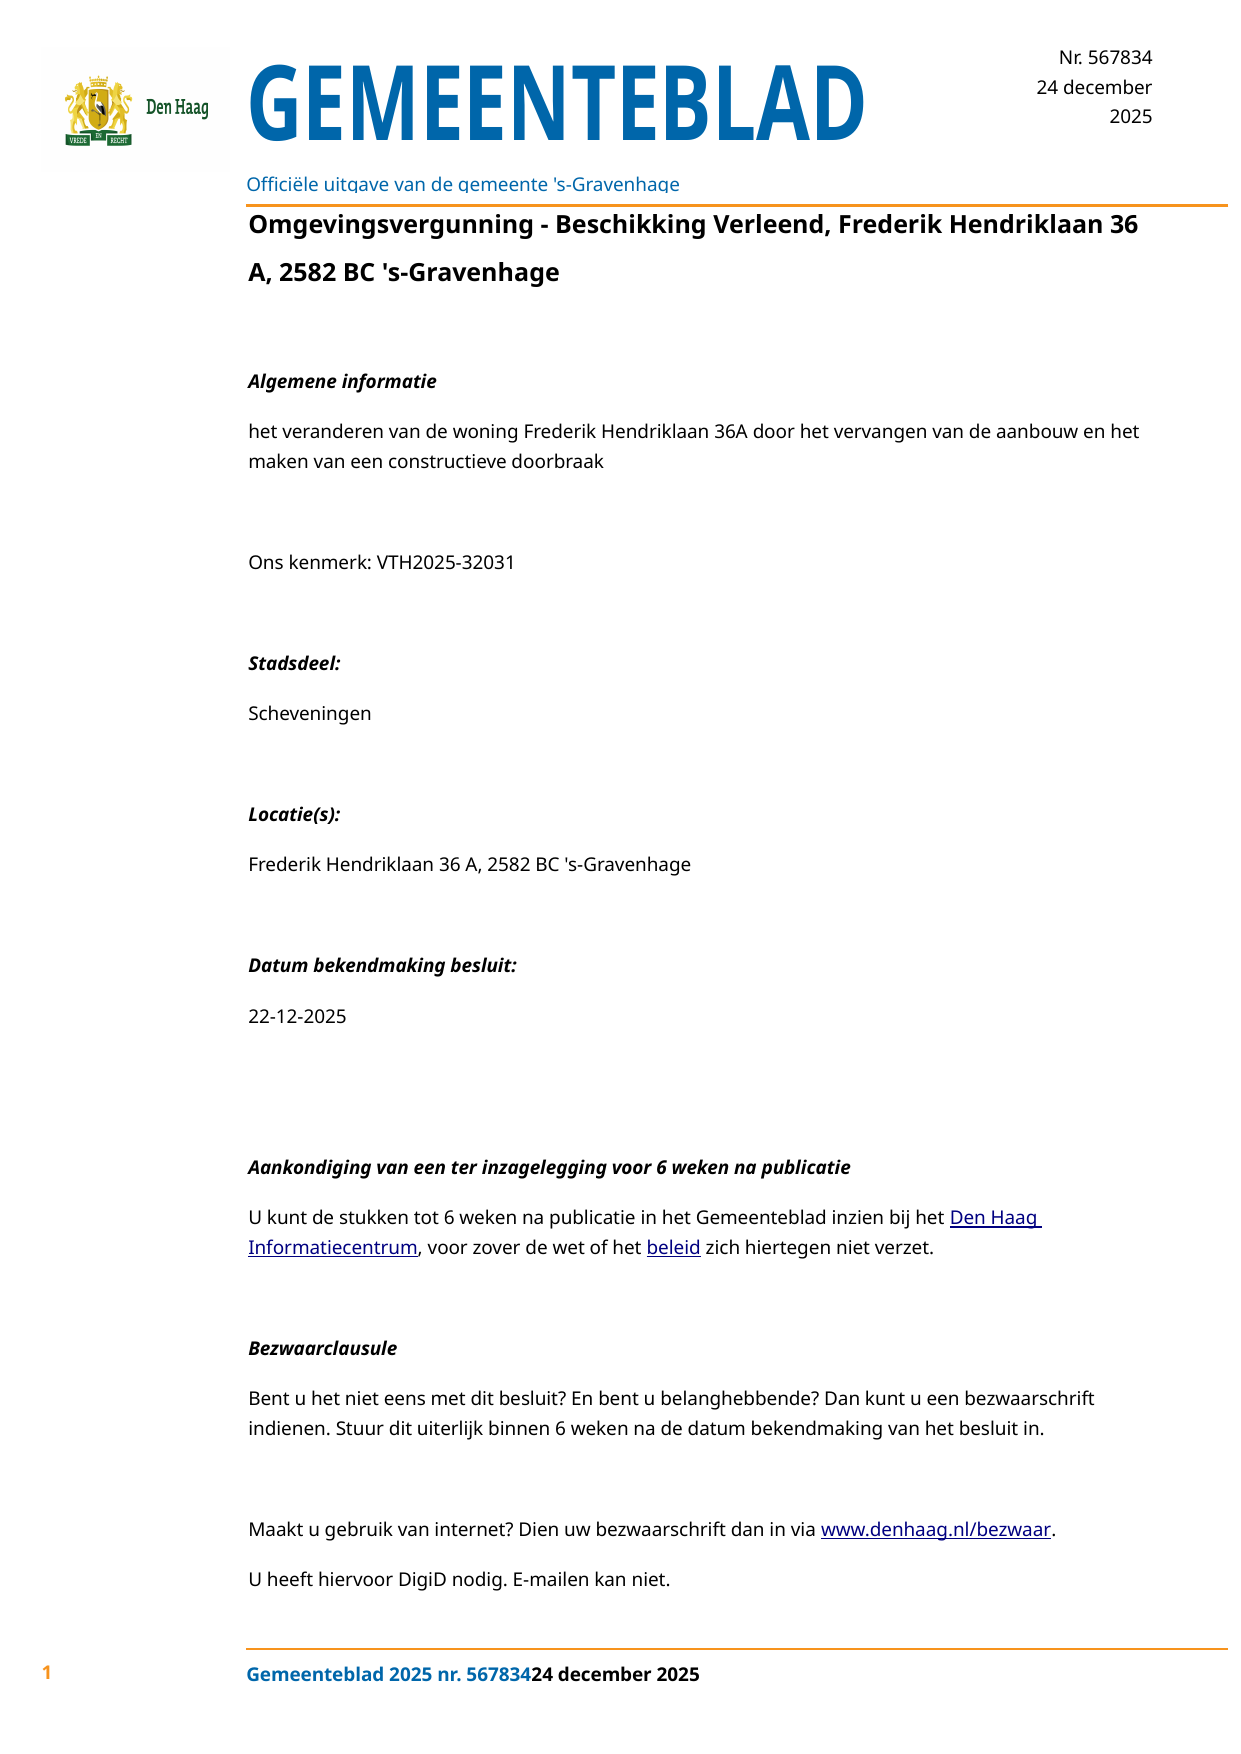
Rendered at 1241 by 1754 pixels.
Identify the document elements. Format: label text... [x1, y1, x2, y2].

text 22-12-2025 [248, 1003, 1152, 1029]
text Omgevingsvergunning - Beschikking Verleend, Frederik Hendriklaan 36 A, 2582 BC 's-Gravenhage [248, 207, 1152, 288]
text U kunt de stukken tot 6 weken na publicatie in het Gemeenteblad inzien bij het Den Haag Informatiecentrum, voor zover de wet of het beleid zich hiertegen niet verzet. [248, 1204, 1152, 1260]
text Bent u het niet eens met dit besluit? En bent u belanghebbende? Dan kunt u een bezwaarschrift indienen. Stuur dit uiterlijk binnen 6 weken na de datum bekendmaking van het besluit in. [248, 1385, 1152, 1441]
text Datum bekendmaking besluit: [248, 952, 1152, 978]
text Scheveningen [248, 700, 1152, 726]
text U heeft hiervoor DigiD nodig. E-mailen kan niet. [248, 1566, 1152, 1592]
text het veranderen van de woning Frederik Hendriklaan 36A door het vervangen van de aanbouw en het maken van een constructieve doorbraak [248, 419, 1152, 474]
text Frederik Hendriklaan 36 A, 2582 BC 's-Gravenhage [248, 852, 1152, 877]
text Stadsdeel: [248, 650, 1152, 676]
text Aankondiging van een ter inzagelegging voor 6 weken na publicatie [248, 1154, 1152, 1180]
text Maakt u gebruik van internet? Dien uw bezwaarschrift dan in via www.denhaag.nl/bezwaar. [248, 1516, 1152, 1542]
text Ons kenmerk: VTH2025-32031 [248, 549, 1152, 575]
text Algemene informatie [248, 368, 1152, 394]
picture [41, 47, 231, 172]
text Locatie(s): [248, 801, 1152, 827]
text Bezwaarclausule [248, 1335, 1152, 1361]
